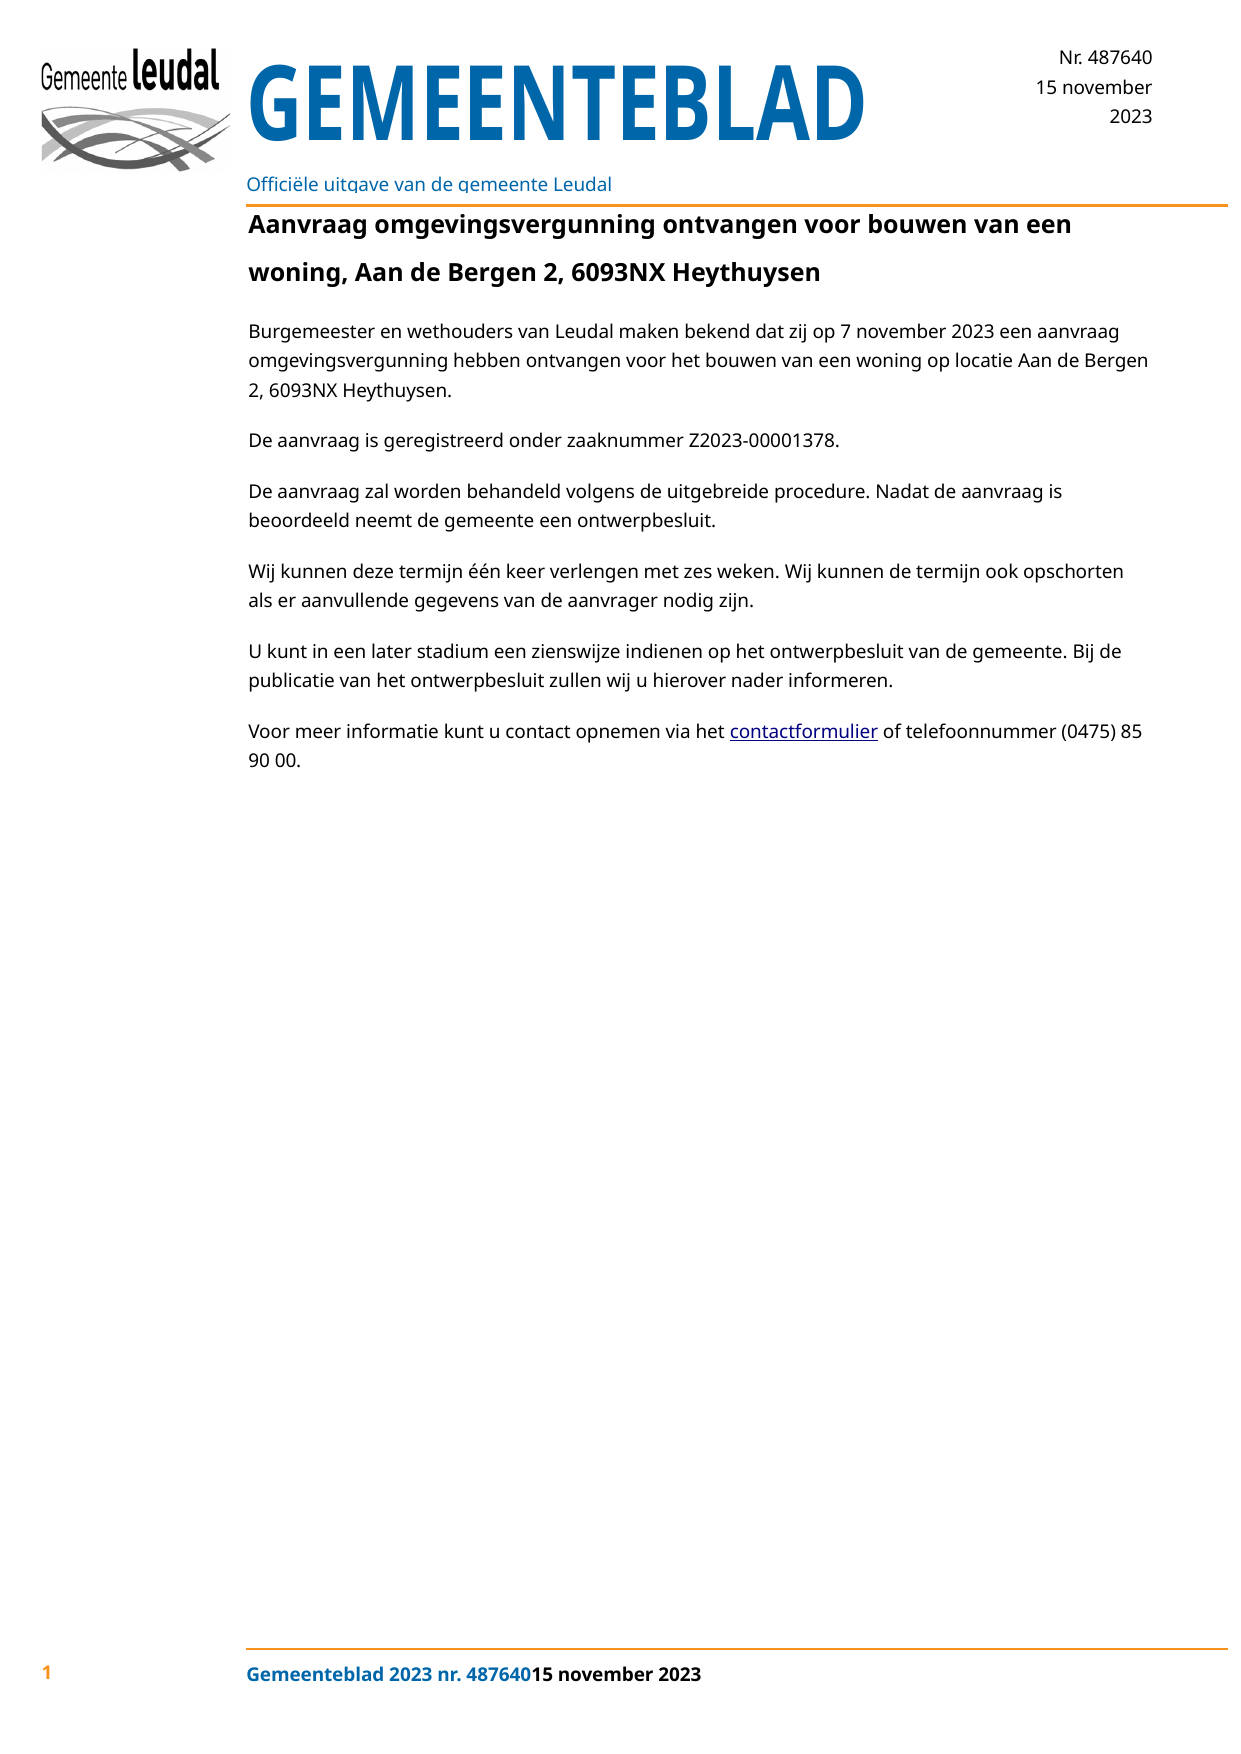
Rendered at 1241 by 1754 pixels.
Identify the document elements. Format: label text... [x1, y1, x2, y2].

text De aanvraag zal worden behandeld volgens de uitgebreide procedure. Nadat de aanvraag is beoordeeld neemt de gemeente een ontwerpbesluit. [248, 478, 1152, 533]
text Aanvraag omgevingsvergunning ontvangen voor bouwen van een woning, Aan de Bergen 2, 6093NX Heythuysen [248, 207, 1152, 288]
text Burgemeester en wethouders van Leudal maken bekend dat zij op 7 november 2023 een aanvraag omgevingsvergunning hebben ontvangen voor het bouwen van een woning op locatie Aan de Bergen 2, 6093NX Heythuysen. [248, 318, 1152, 403]
text De aanvraag is geregistreerd onder zaaknummer Z2023-00001378. [248, 427, 1152, 453]
text Voor meer informatie kunt u contact opnemen via het contactformulier of telefoonnummer (0475) 85 90 00. [248, 718, 1152, 773]
text U kunt in een later stadium een zienswijze indienen op het ontwerpbesluit van de gemeente. Bij de publicatie van het ontwerpbesluit zullen wij u hierover nader informeren. [248, 638, 1152, 693]
text Wij kunnen deze termijn één keer verlengen met zes weken. Wij kunnen de termijn ook opschorten als er aanvullende gegevens van de aanvrager nodig zijn. [248, 558, 1152, 613]
picture [41, 47, 231, 172]
